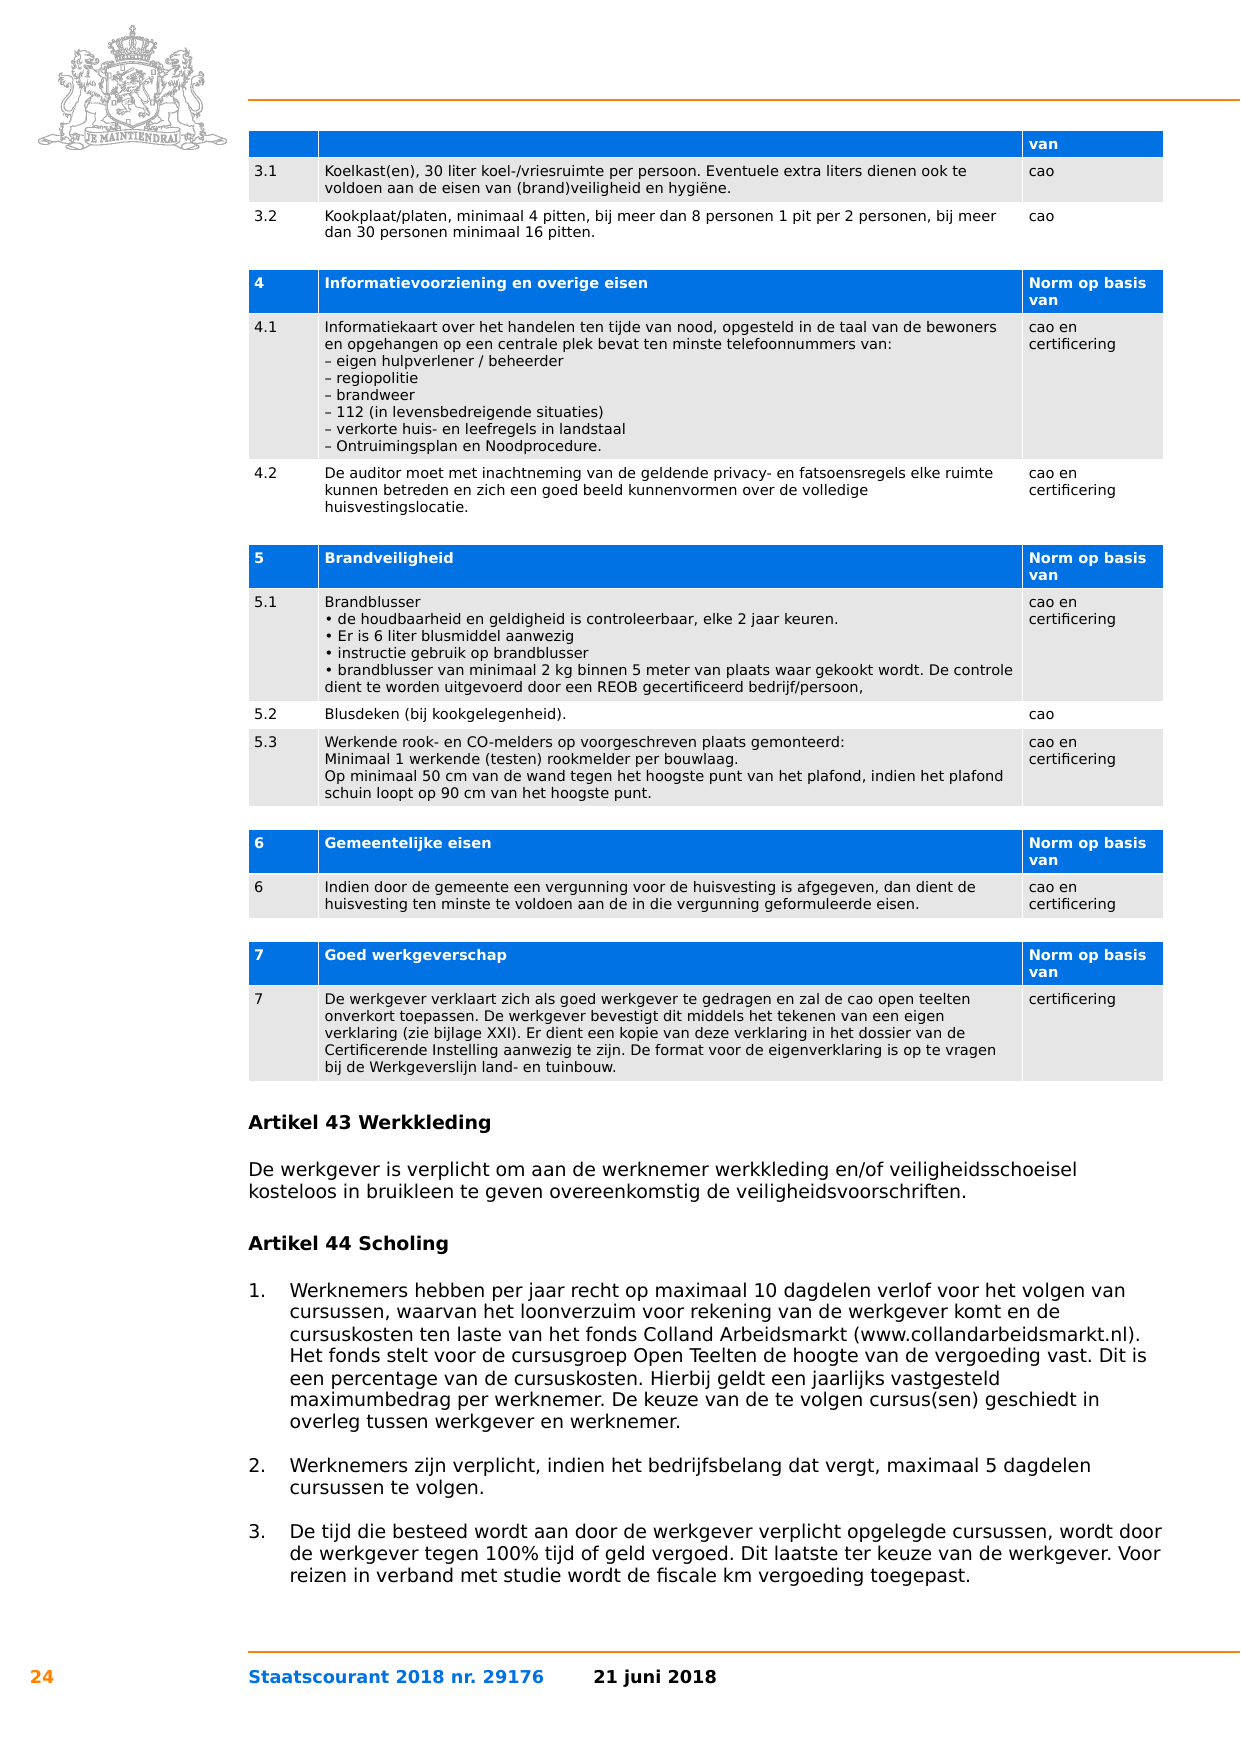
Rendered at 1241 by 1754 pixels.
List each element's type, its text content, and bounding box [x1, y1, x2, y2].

table_header 4 [249, 270, 318, 313]
table_header Norm op basis van [1023, 830, 1163, 873]
text De werkgever is verplicht om aan de werknemer werkkleding en/of veiligheidsschoeisel kosteloos in bruikleen te geven overeenkomstig de veiligheidsvoorschriften. [248, 1158, 1163, 1202]
table_cell Blusdeken (bij kookgelegenheid). [319, 702, 1022, 728]
table_cell cao [1023, 203, 1163, 246]
table_header Norm op basis van [1023, 942, 1163, 985]
table_cell De auditor moet met inachtneming van de geldende privacy- en fatsoensregels elke ruimte kunnen betreden en zich een goed beeld kunnenvormen over de volledige huisvestingslocatie. [319, 461, 1022, 521]
table_cell cao en certificering [1023, 875, 1163, 918]
table_cell cao [1023, 702, 1163, 728]
table_cell Indien door de gemeente een vergunning voor de huisvesting is afgegeven, dan dient de huisvesting ten minste te voldoen aan de in die vergunning geformuleerde eisen. [319, 875, 1022, 918]
table_header 6 [249, 830, 318, 873]
picture [38, 25, 227, 150]
table_cell 5.2 [249, 702, 318, 728]
table_cell Kookplaat/platen, minimaal 4 pitten, bij meer dan 8 personen 1 pit per 2 personen, bij meer dan 30 personen minimaal 16 pitten. [319, 203, 1022, 246]
table_cell Brandblusser • de houdbaarheid en geldigheid is controleerbaar, elke 2 jaar keuren. • Er is 6 liter blusmiddel aanwezig • instructie gebruik op brandblusser • brandblusser van minimaal 2 kg binnen 5 meter van plaats waar gekookt wordt. De controle dient te worden uitgevoerd door een REOB gecertificeerd bedrijf/persoon, [319, 589, 1022, 701]
table_cell 7 [249, 986, 318, 1081]
text 2. Werknemers zijn verplicht, indien het bedrijfsbelang dat vergt, maximaal 5 dagdelen cursussen te volgen. [248, 1455, 1163, 1499]
table_cell cao en certificering [1023, 461, 1163, 521]
table_header Norm op basis van [1023, 545, 1163, 588]
table_cell cao en certificering [1023, 589, 1163, 701]
table_cell certificering [1023, 986, 1163, 1081]
table_cell 5.3 [249, 729, 318, 806]
table_header 7 [249, 942, 318, 985]
table_header [249, 131, 318, 157]
table_header [319, 131, 1022, 157]
table_cell 5.1 [249, 589, 318, 701]
table_header Informatievoorziening en overige eisen [319, 270, 1022, 313]
table_cell cao en certificering [1023, 314, 1163, 459]
table_cell 4.2 [249, 461, 318, 521]
table_cell Informatiekaart over het handelen ten tijde van nood, opgesteld in de taal van de bewoners en opgehangen op een centrale plek bevat ten minste telefoonnummers van: – eigen hulpverlener / beheerder – regiopolitie – brandweer – 112 (in levensbedreigende situaties) – verkorte huis- en leefregels in landstaal – Ontruimingsplan en Noodprocedure. [319, 314, 1022, 459]
subtitle Artikel 43 Werkkleding [248, 1112, 1163, 1133]
table_cell Werkende rook- en CO-melders op voorgeschreven plaats gemonteerd: Minimaal 1 werkende (testen) rookmelder per bouwlaag. Op minimaal 50 cm van de wand tegen het hoogste punt van het plafond, indien het plafond schuin loopt op 90 cm van het hoogste punt. [319, 729, 1022, 806]
table_cell 3.1 [249, 158, 318, 202]
table_cell Koelkast(en), 30 liter koel-/vriesruimte per persoon. Eventuele extra liters dienen ook te voldoen aan de eisen van (brand)veiligheid en hygiëne. [319, 158, 1022, 202]
subtitle Artikel 44 Scholing [248, 1232, 1163, 1254]
table_header Gemeentelijke eisen [319, 830, 1022, 873]
table_header van [1023, 131, 1163, 157]
table_cell 4.1 [249, 314, 318, 459]
text 1. Werknemers hebben per jaar recht op maximaal 10 dagdelen verlof voor het volgen van cursussen, waarvan het loonverzuim voor rekening van de werkgever komt en de cursuskosten ten laste van het fonds Colland Arbeidsmarkt (www.collandarbeidsmarkt.nl). Het fonds stelt voor de cursusgroep Open Teelten de hoogte van de vergoeding vast. Dit is een percentage van de cursuskosten. Hierbij geldt een jaarlijks vastgesteld maximumbedrag per werknemer. De keuze van de te volgen cursus(sen) geschiedt in overleg tussen werkgever en werknemer. [248, 1279, 1163, 1433]
text 3. De tijd die besteed wordt aan door de werkgever verplicht opgelegde cursussen, wordt door de werkgever tegen 100% tijd of geld vergoed. Dit laatste ter keuze van de werkgever. Voor reizen in verband met studie wordt de fiscale km vergoeding toegepast. [248, 1521, 1163, 1587]
table_header 5 [249, 545, 318, 588]
table_header Goed werkgeverschap [319, 942, 1022, 985]
table_header Brandveiligheid [319, 545, 1022, 588]
table_cell 6 [249, 875, 318, 918]
table_cell cao en certificering [1023, 729, 1163, 806]
table_header Norm op basis van [1023, 270, 1163, 313]
table_cell cao [1023, 158, 1163, 202]
table_cell 3.2 [249, 203, 318, 246]
table_cell De werkgever verklaart zich als goed werkgever te gedragen en zal de cao open teelten onverkort toepassen. De werkgever bevestigt dit middels het tekenen van een eigen verklaring (zie bijlage XXI). Er dient een kopie van deze verklaring in het dossier van de Certificerende Instelling aanwezig te zijn. De format voor de eigenverklaring is op te vragen bij de Werkgeverslijn land- en tuinbouw. [319, 986, 1022, 1081]
